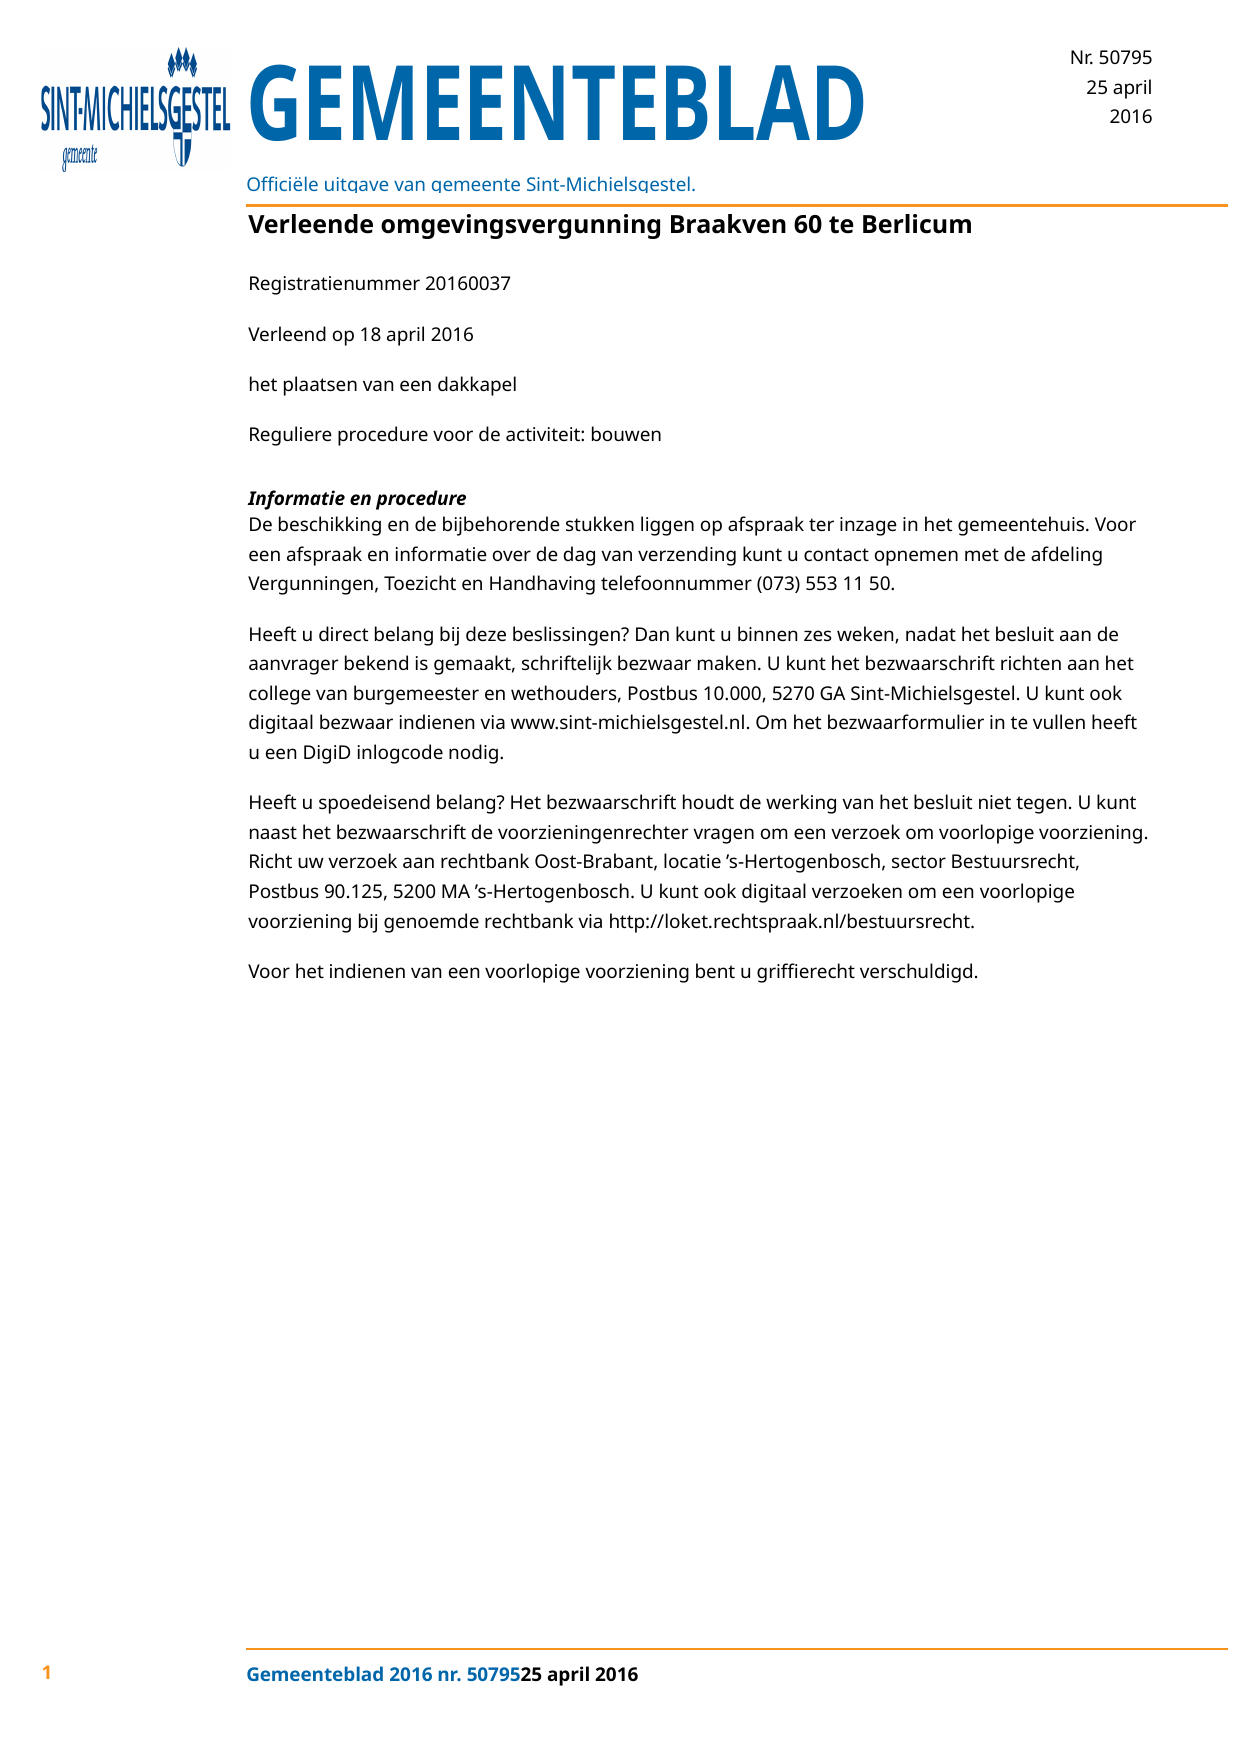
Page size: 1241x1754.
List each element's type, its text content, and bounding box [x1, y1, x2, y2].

text Informatie en procedure [248, 486, 1152, 511]
text het plaatsen van een dakkapel [248, 371, 1152, 397]
picture [41, 47, 231, 172]
text De beschikking en de bijbehorende stukken liggen op afspraak ter inzage in het gemeentehuis. Voor een afspraak en informatie over de dag van verzending kunt u contact opnemen met de afdeling Vergunningen, Toezicht en Handhaving telefoonnummer (073) 553 11 50. [248, 511, 1152, 596]
text Heeft u spoedeisend belang? Het bezwaarschrift houdt de werking van het besluit niet tegen. U kunt naast het bezwaarschrift de voorzieningenrechter vragen om een verzoek om voorlopige voorziening. Richt uw verzoek aan rechtbank Oost-Brabant, locatie ’s-Hertogenbosch, sector Bestuursrecht, Postbus 90.125, 5200 MA ’s-Hertogenbosch. U kunt ook digitaal verzoeken om een voorlopige voorziening bij genoemde rechtbank via http://loket.rechtspraak.nl/bestuursrecht. [248, 789, 1152, 934]
text Reguliere procedure voor de activiteit: bouwen [248, 422, 1152, 447]
text Heeft u direct belang bij deze beslissingen? Dan kunt u binnen zes weken, nadat het besluit aan de aanvrager bekend is gemaakt, schriftelijk bezwaar maken. U kunt het bezwaarschrift richten aan het college van burgemeester en wethouders, Postbus 10.000, 5270 GA Sint-Michielsgestel. U kunt ook digitaal bezwaar indienen via www.sint-michielsgestel.nl. Om het bezwaarformulier in te vullen heeft u een DigiD inlogcode nodig. [248, 621, 1152, 765]
text Voor het indienen van een voorlopige voorziening bent u griffierecht verschuldigd. [248, 958, 1152, 984]
text Registratienummer 20160037 [248, 270, 1152, 296]
text Verleend op 18 april 2016 [248, 321, 1152, 346]
text Verleende omgevingsvergunning Braakven 60 te Berlicum [248, 207, 1152, 241]
